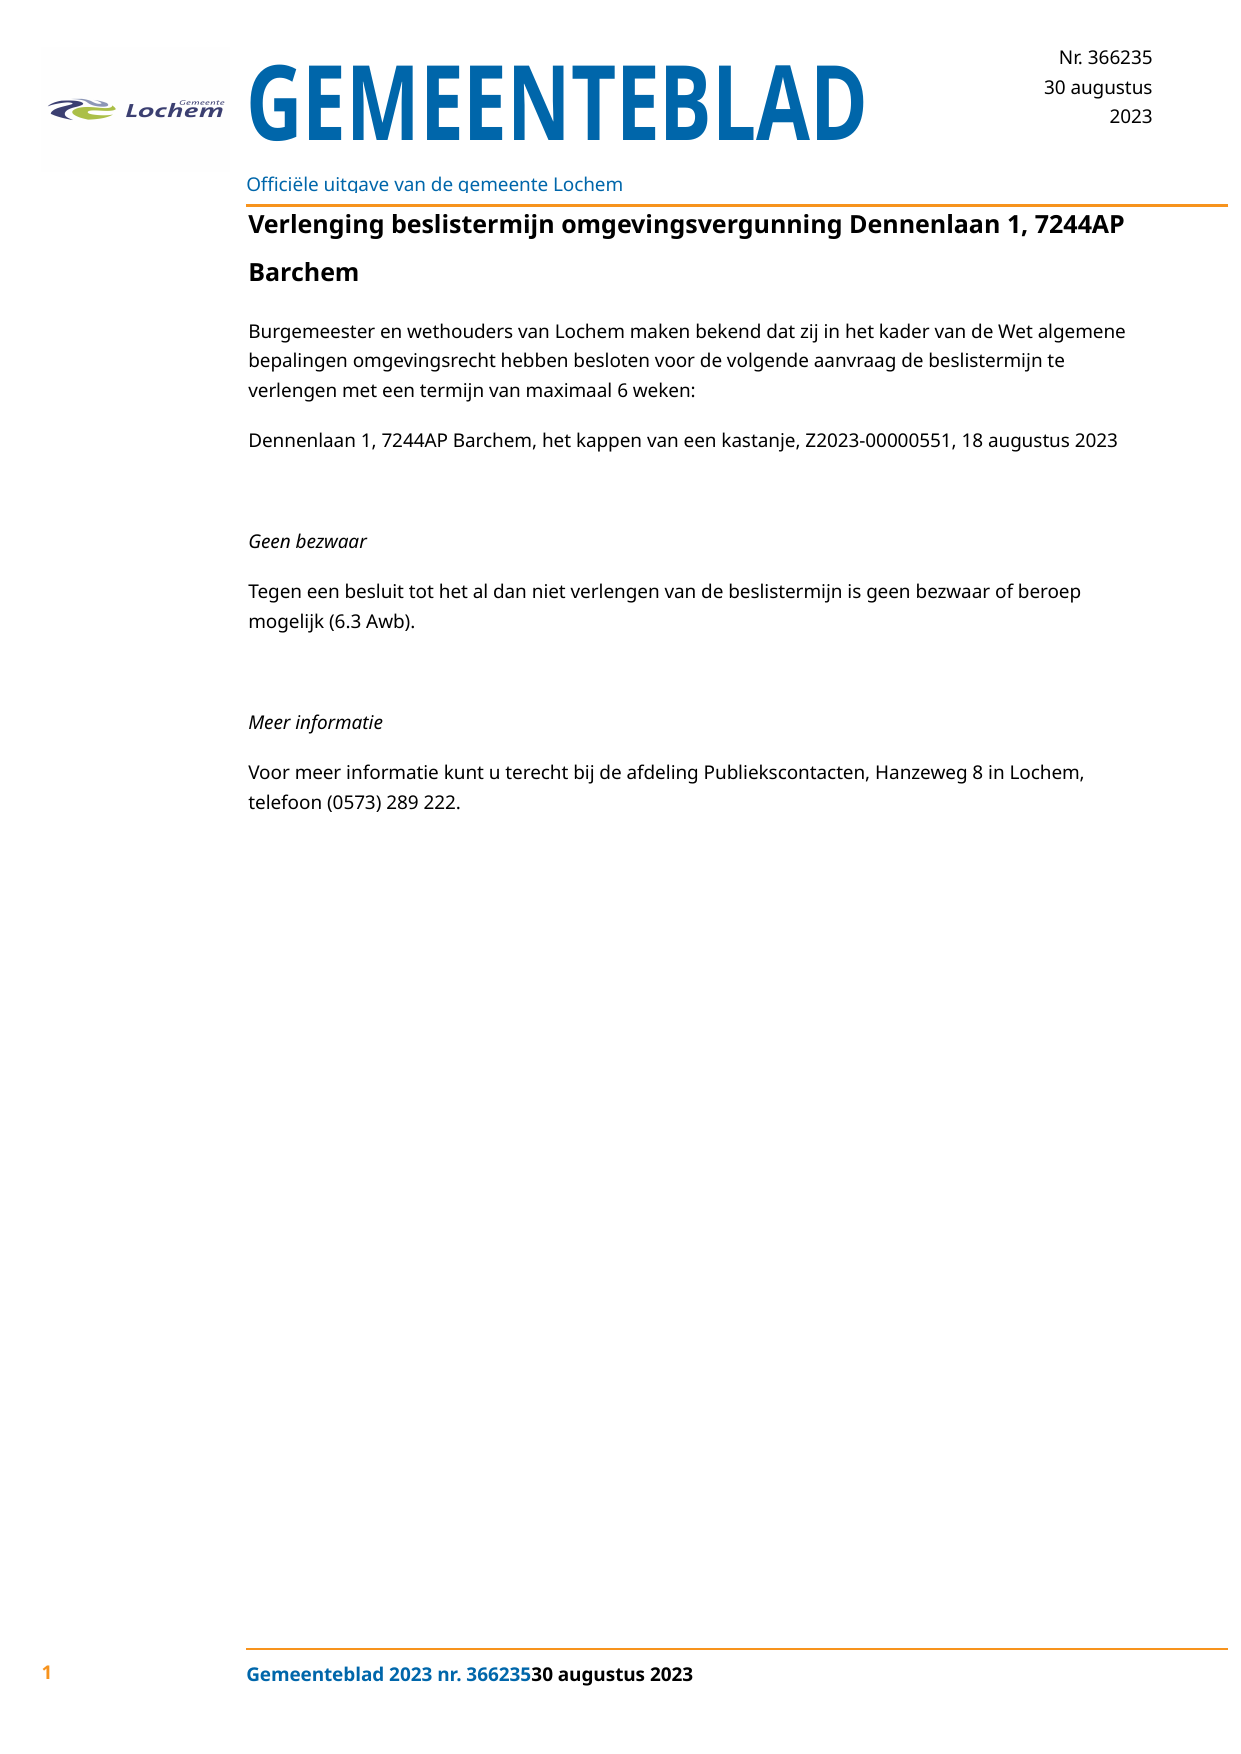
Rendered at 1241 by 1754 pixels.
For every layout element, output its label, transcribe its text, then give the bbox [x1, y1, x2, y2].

text Voor meer informatie kunt u terecht bij de afdeling Publiekscontacten, Hanzeweg 8 in Lochem, telefoon (0573) 289 222. [248, 759, 1152, 815]
text Dennenlaan 1, 7244AP Barchem, het kappen van een kastanje, Z2023-00000551, 18 augustus 2023 [248, 427, 1152, 453]
picture [41, 47, 231, 172]
text Geen bezwaar [248, 528, 1152, 554]
text Meer informatie [248, 709, 1152, 735]
text Tegen een besluit tot het al dan niet verlengen van de beslistermijn is geen bezwaar of beroep mogelijk (6.3 Awb). [248, 579, 1152, 634]
text Burgemeester en wethouders van Lochem maken bekend dat zij in het kader van de Wet algemene bepalingen omgevingsrecht hebben besloten voor de volgende aanvraag de beslistermijn te verlengen met een termijn van maximaal 6 weken: [248, 318, 1152, 403]
text Verlenging beslistermijn omgevingsvergunning Dennenlaan 1, 7244AP Barchem [248, 207, 1152, 288]
